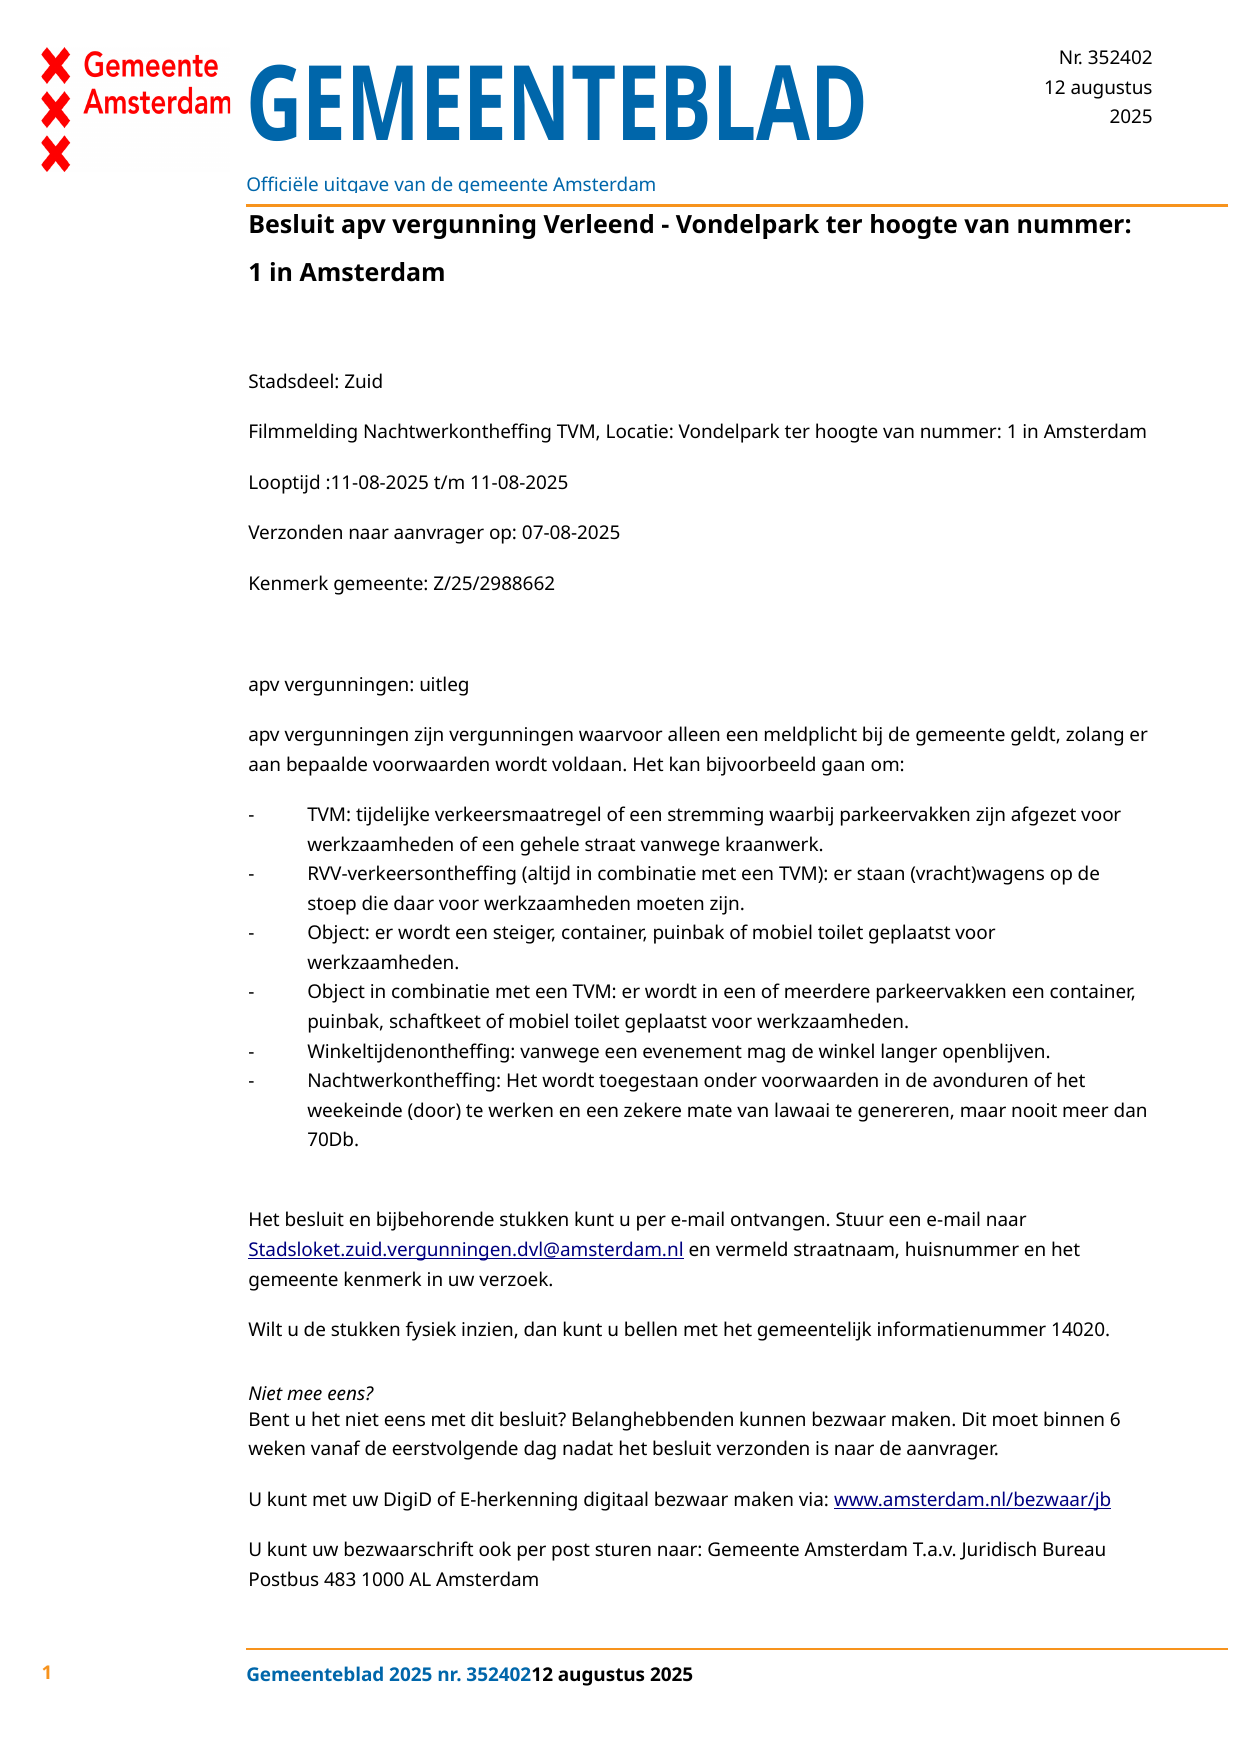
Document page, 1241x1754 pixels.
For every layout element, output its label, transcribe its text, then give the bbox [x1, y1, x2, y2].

list RVV-verkeersontheffing (altijd in combinatie met een TVM): er staan (vracht)wagens op de stoep die daar voor werkzaamheden moeten zijn. [248, 860, 1152, 916]
text Looptijd :11-08-2025 t/m 11-08-2025 [248, 469, 1152, 495]
list Nachtwerkontheffing: Het wordt toegestaan onder voorwaarden in de avonduren of het weekeinde (door) te werken en een zekere mate van lawaai te genereren, maar nooit meer dan 70Db. [248, 1067, 1152, 1152]
text Besluit apv vergunning Verleend - Vondelpark ter hoogte van nummer: 1 in Amsterdam [248, 207, 1152, 288]
text Het besluit en bijbehorende stukken kunt u per e-mail ontvangen. Stuur een e-mail naar Stadsloket.zuid.vergunningen.dvl@amsterdam.nl en vermeld straatnaam, huisnummer en het gemeente kenmerk in uw verzoek. [248, 1207, 1152, 1292]
text Kenmerk gemeente: Z/25/2988662 [248, 570, 1152, 596]
text apv vergunningen zijn vergunningen waarvoor alleen een meldplicht bij de gemeente geldt, zolang er aan bepaalde voorwaarden wordt voldaan. Het kan bijvoorbeeld gaan om: [248, 721, 1152, 777]
text Stadsdeel: Zuid [248, 368, 1152, 394]
list Object in combinatie met een TVM: er wordt in een of meerdere parkeervakken een container, puinbak, schaftkeet of mobiel toilet geplaatst voor werkzaamheden. [248, 979, 1152, 1034]
text U kunt met uw DigiD of E-herkenning digitaal bezwaar maken via: www.amsterdam.nl/bezwaar/jb [248, 1486, 1152, 1512]
text U kunt uw bezwaarschrift ook per post sturen naar: Gemeente Amsterdam T.a.v. Juridisch Bureau Postbus 483 1000 AL Amsterdam [248, 1536, 1152, 1592]
text Wilt u de stukken fysiek inzien, dan kunt u bellen met het gemeentelijk informatienummer 14020. [248, 1316, 1152, 1342]
list Object: er wordt een steiger, container, puinbak of mobiel toilet geplaatst voor werkzaamheden. [248, 919, 1152, 975]
text Verzonden naar aanvrager op: 07-08-2025 [248, 519, 1152, 545]
list Winkeltijdenontheffing: vanwege een evenement mag de winkel langer openblijven. [248, 1038, 1152, 1064]
text Bent u het niet eens met dit besluit? Belanghebbenden kunnen bezwaar maken. Dit moet binnen 6 weken vanaf de eerstvolgende dag nadat het besluit verzonden is naar de aanvrager. [248, 1406, 1152, 1461]
text Niet mee eens? [248, 1380, 1152, 1406]
text Filmmelding Nachtwerkontheffing TVM, Locatie: Vondelpark ter hoogte van nummer: 1 in Amsterdam [248, 419, 1152, 444]
picture [41, 47, 231, 172]
list TVM: tijdelijke verkeersmaatregel of een stremming waarbij parkeervakken zijn afgezet voor werkzaamheden of een gehele straat vanwege kraanwerk. [248, 801, 1152, 857]
text apv vergunningen: uitleg [248, 671, 1152, 697]
